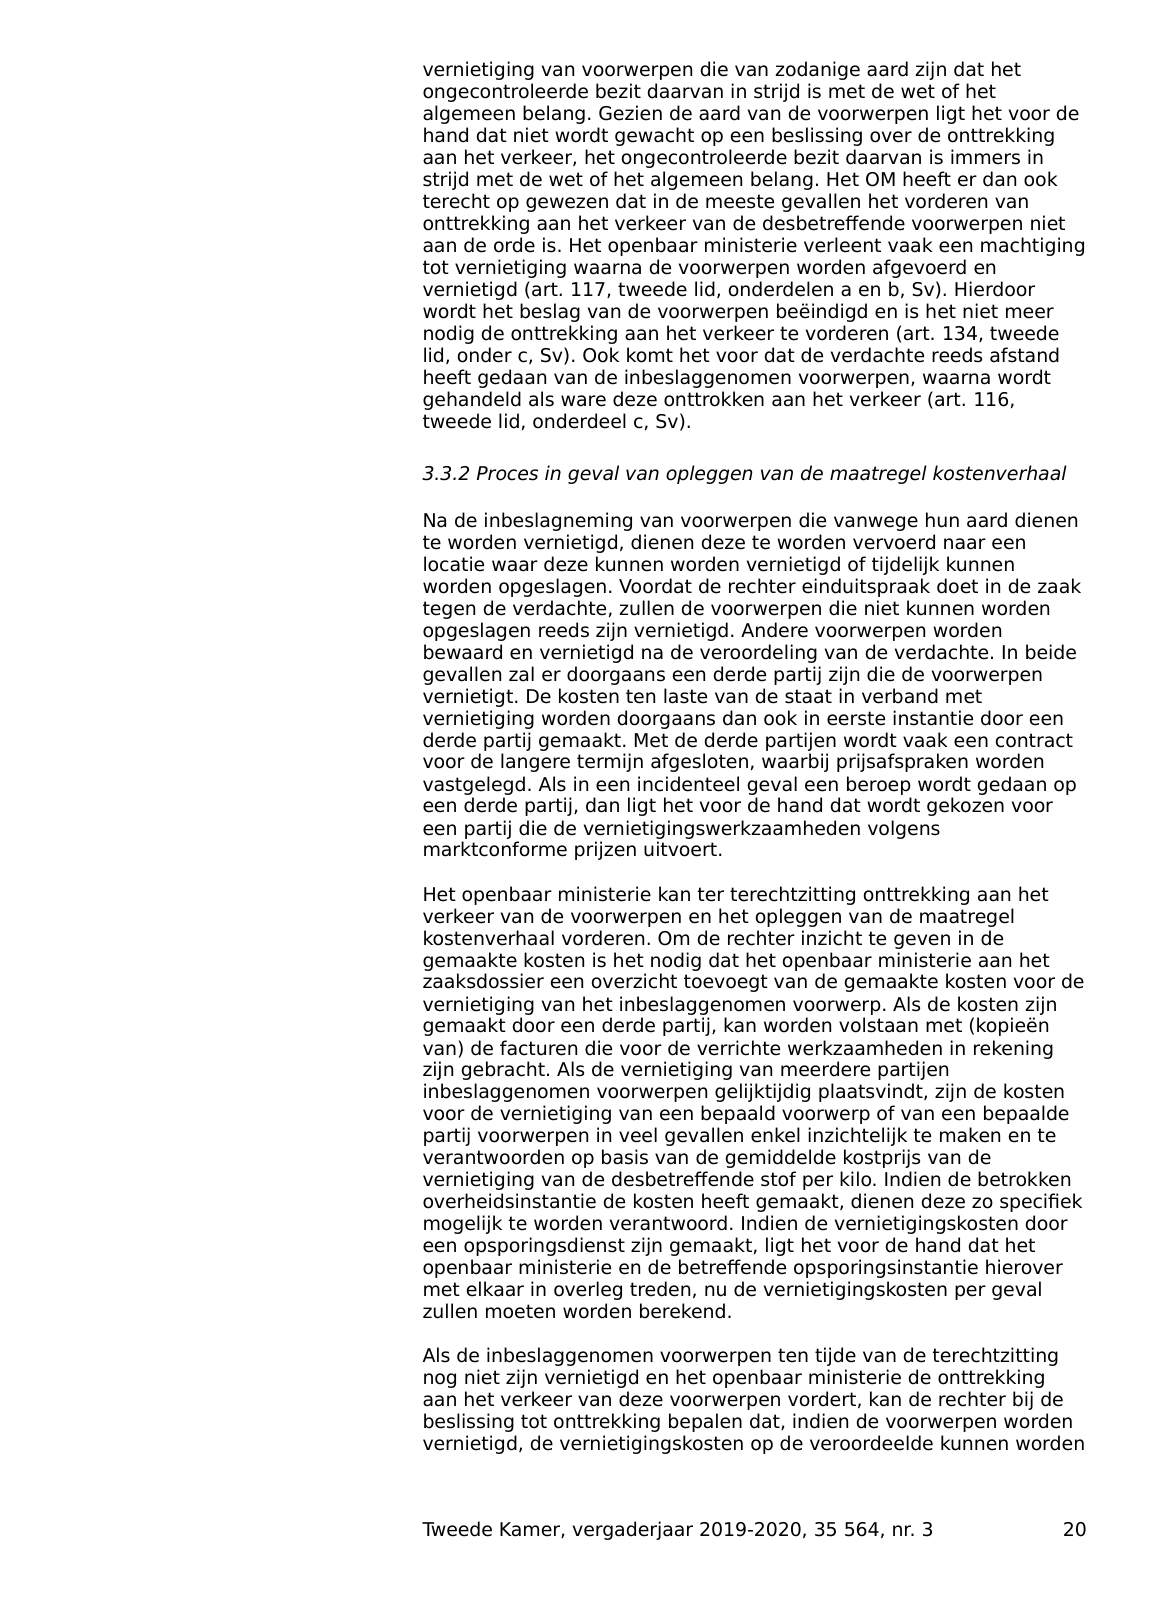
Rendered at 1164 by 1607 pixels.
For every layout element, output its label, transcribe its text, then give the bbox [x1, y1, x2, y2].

text Het openbaar ministerie kan ter terechtzitting onttrekking aan het verkeer van de voorwerpen en het opleggen van de maatregel kostenverhaal vorderen. Om de rechter inzicht te geven in de gemaakte kosten is het nodig dat het openbaar ministerie aan het zaaksdossier een overzicht toevoegt van de gemaakte kosten voor de vernietiging van het inbeslaggenomen voorwerp. Als de kosten zijn gemaakt door een derde partij, kan worden volstaan met (kopieën van) de facturen die voor de verrichte werkzaamheden in rekening zijn gebracht. Als de vernietiging van meerdere partijen inbeslaggenomen voorwerpen gelijktijdig plaatsvindt, zijn de kosten voor de vernietiging van een bepaald voorwerp of van een bepaalde partij voorwerpen in veel gevallen enkel inzichtelijk te maken en te verantwoorden op basis van de gemiddelde kostprijs van de vernietiging van de desbetreffende stof per kilo. Indien de betrokken overheidsinstantie de kosten heeft gemaakt, dienen deze zo specifiek mogelijk te worden verantwoord. Indien de vernietigingskosten door een opsporingsdienst zijn gemaakt, ligt het voor de hand dat het openbaar ministerie en de betreffende opsporingsinstantie hierover met elkaar in overleg treden, nu de vernietigingskosten per geval zullen moeten worden berekend. [422, 883, 1087, 1323]
text Als de inbeslaggenomen voorwerpen ten tijde van de terechtzitting nog niet zijn vernietigd en het openbaar ministerie de onttrekking aan het verkeer van deze voorwerpen vordert, kan de rechter bij de beslissing tot onttrekking bepalen dat, indien de voorwerpen worden vernietigd, de vernietigingskosten op de veroordeelde kunnen worden [422, 1345, 1087, 1455]
subtitle 3.3.2 Proces in geval van opleggen van de maatregel kostenverhaal [422, 463, 1087, 485]
text Na de inbeslagneming van voorwerpen die vanwege hun aard dienen te worden vernietigd, dienen deze te worden vervoerd naar een locatie waar deze kunnen worden vernietigd of tijdelijk kunnen worden opgeslagen. Voordat de rechter einduitspraak doet in de zaak tegen de verdachte, zullen de voorwerpen die niet kunnen worden opgeslagen reeds zijn vernietigd. Andere voorwerpen worden bewaard en vernietigd na de veroordeling van de verdachte. In beide gevallen zal er doorgaans een derde partij zijn die de voorwerpen vernietigt. De kosten ten laste van de staat in verband met vernietiging worden doorgaans dan ook in eerste instantie door een derde partij gemaakt. Met de derde partijen wordt vaak een contract voor de langere termijn afgesloten, waarbij prijsafspraken worden vastgelegd. Als in een incidenteel geval een beroep wordt gedaan op een derde partij, dan ligt het voor de hand dat wordt gekozen voor een partij die de vernietigingswerkzaamheden volgens marktconforme prijzen uitvoert. [422, 510, 1087, 861]
text vernietiging van voorwerpen die van zodanige aard zijn dat het ongecontroleerde bezit daarvan in strijd is met de wet of het algemeen belang. Gezien de aard van de voorwerpen ligt het voor de hand dat niet wordt gewacht op een beslissing over de onttrekking aan het verkeer, het ongecontroleerde bezit daarvan is immers in strijd met de wet of het algemeen belang. Het OM heeft er dan ook terecht op gewezen dat in de meeste gevallen het vorderen van onttrekking aan het verkeer van de desbetreffende voorwerpen niet aan de orde is. Het openbaar ministerie verleent vaak een machtiging tot vernietiging waarna de voorwerpen worden afgevoerd en vernietigd (art. 117, tweede lid, onderdelen a en b, Sv). Hierdoor wordt het beslag van de voorwerpen beëindigd en is het niet meer nodig de onttrekking aan het verkeer te vorderen (art. 134, tweede lid, onder c, Sv). Ook komt het voor dat de verdachte reeds afstand heeft gedaan van de inbeslaggenomen voorwerpen, waarna wordt gehandeld als ware deze onttrokken aan het verkeer (art. 116, tweede lid, onderdeel c, Sv). [422, 59, 1087, 433]
